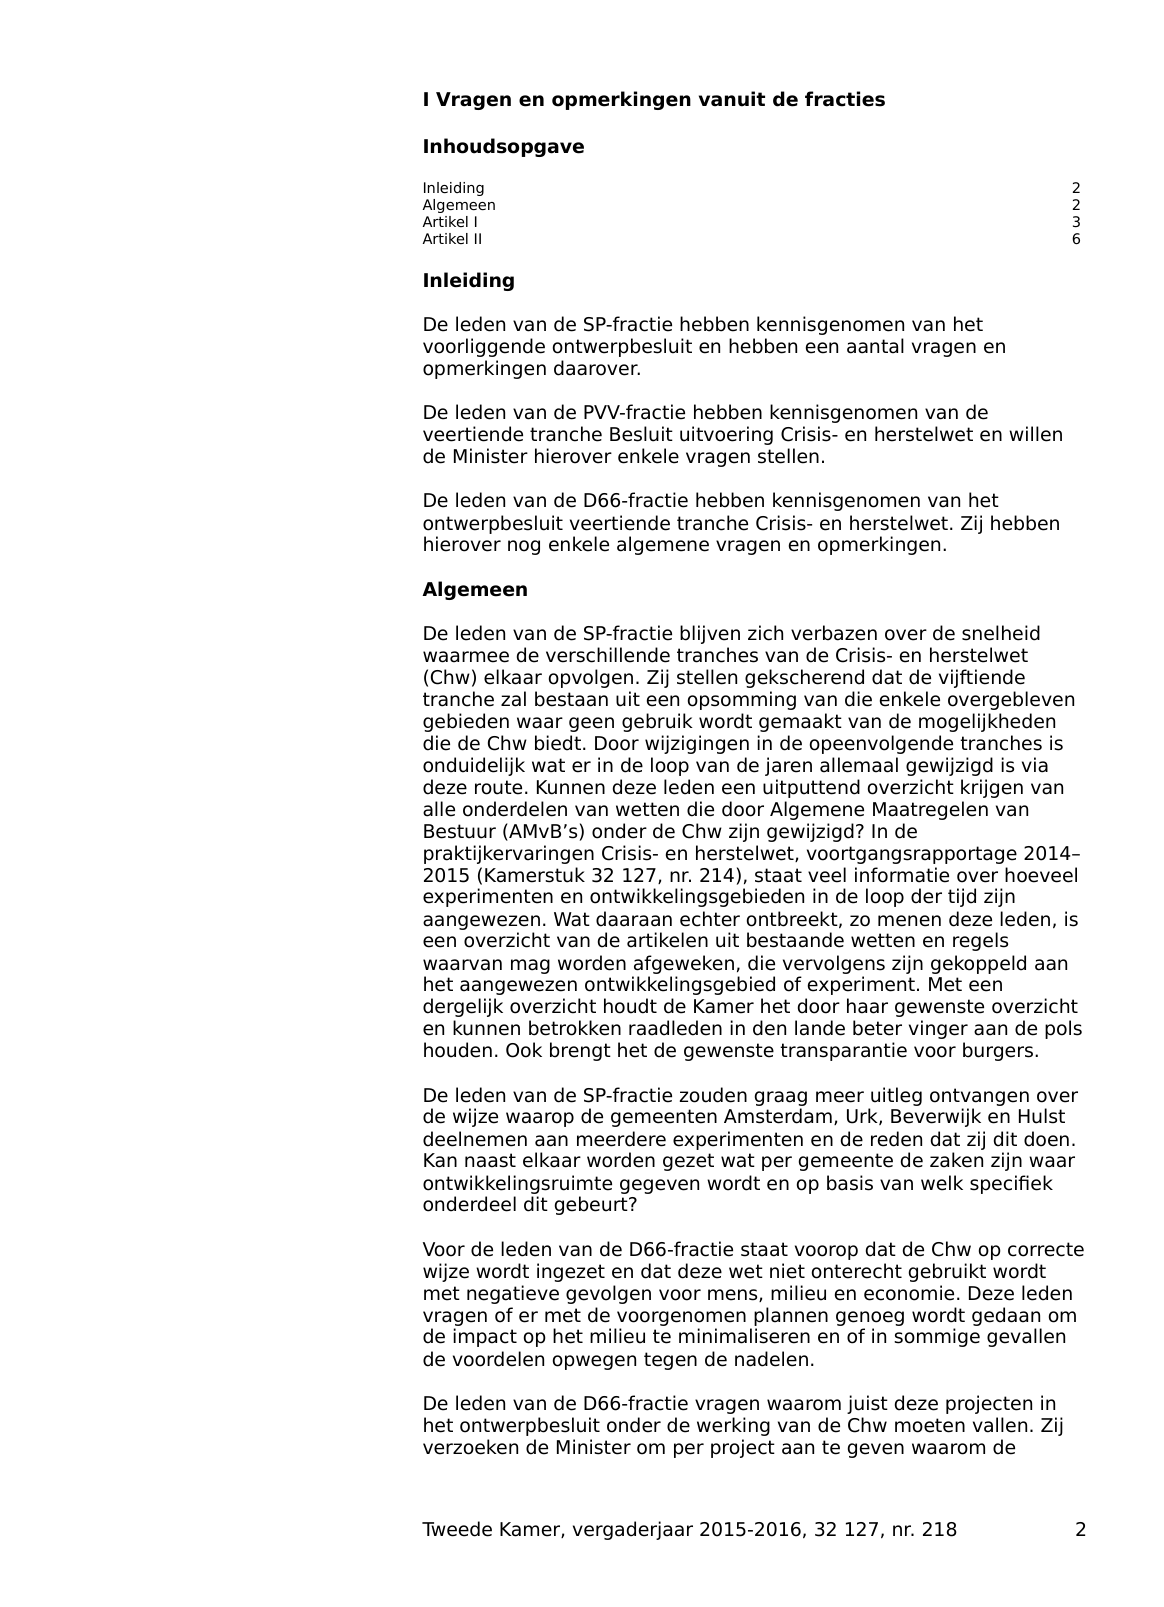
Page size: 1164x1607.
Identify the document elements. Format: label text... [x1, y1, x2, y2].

text De leden van de SP-fractie hebben kennisgenomen van het voorliggende ontwerpbesluit en hebben een aantal vragen en opmerkingen daarover. [422, 314, 1087, 380]
table_cell 2 [1013, 197, 1087, 214]
subtitle Algemeen [422, 578, 1087, 601]
subtitle I Vragen en opmerkingen vanuit de fracties [422, 89, 1087, 111]
text De leden van de PVV-fractie hebben kennisgenomen van de veertiende tranche Besluit uitvoering Crisis- en herstelwet en willen de Minister hierover enkele vragen stellen. [422, 402, 1087, 468]
text Voor de leden van de D66-fractie staat voorop dat de Chw op correcte wijze wordt ingezet en dat deze wet niet onterecht gebruikt wordt met negatieve gevolgen voor mens, milieu en economie. Deze leden vragen of er met de voorgenomen plannen genoeg wordt gedaan om de impact op het milieu te minimaliseren en of in sommige gevallen de voordelen opwegen tegen de nadelen. [422, 1238, 1087, 1370]
table_header 2 [1013, 180, 1087, 197]
table_cell Artikel I [422, 214, 1013, 231]
text De leden van de SP-fractie zouden graag meer uitleg ontvangen over de wijze waarop de gemeenten Amsterdam, Urk, Beverwijk en Hulst deelnemen aan meerdere experimenten en de reden dat zij dit doen. Kan naast elkaar worden gezet wat per gemeente de zaken zijn waar ontwikkelingsruimte gegeven wordt en op basis van welk specifiek onderdeel dit gebeurt? [422, 1084, 1087, 1216]
table_cell Artikel II [422, 231, 1013, 248]
text De leden van de D66-fractie vragen waarom juist deze projecten in het ontwerpbesluit onder de werking van de Chw moeten vallen. Zij verzoeken de Minister om per project aan te geven waarom de [422, 1393, 1087, 1458]
text De leden van de D66-fractie hebben kennisgenomen van het ontwerpbesluit veertiende tranche Crisis- en herstelwet. Zij hebben hierover nog enkele algemene vragen en opmerkingen. [422, 490, 1087, 556]
table_cell 3 [1013, 214, 1087, 231]
table_cell 6 [1013, 231, 1087, 248]
subtitle Inhoudsopgave [422, 136, 1087, 158]
table_header Inleiding [422, 180, 1013, 197]
text De leden van de SP-fractie blijven zich verbazen over de snelheid waarmee de verschillende tranches van de Crisis- en herstelwet (Chw) elkaar opvolgen. Zij stellen gekscherend dat de vijftiende tranche zal bestaan uit een opsomming van die enkele overgebleven gebieden waar geen gebruik wordt gemaakt van de mogelijkheden die de Chw biedt. Door wijzigingen in de opeenvolgende tranches is onduidelijk wat er in de loop van de jaren allemaal gewijzigd is via deze route. Kunnen deze leden een uitputtend overzicht krijgen van alle onderdelen van wetten die door Algemene Maatregelen van Bestuur (AMvB’s) onder de Chw zijn gewijzigd? In de praktijkervaringen Crisis- en herstelwet, voortgangsrapportage 2014–2015 (Kamerstuk 32 127, nr. 214), staat veel informatie over hoeveel experimenten en ontwikkelingsgebieden in de loop der tijd zijn aangewezen. Wat daaraan echter ontbreekt, zo menen deze leden, is een overzicht van de artikelen uit bestaande wetten en regels waarvan mag worden afgeweken, die vervolgens zijn gekoppeld aan het aangewezen ontwikkelingsgebied of experiment. Met een dergelijk overzicht houdt de Kamer het door haar gewenste overzicht en kunnen betrokken raadleden in den lande beter vinger aan de pols houden. Ook brengt het de gewenste transparantie voor burgers. [422, 623, 1087, 1062]
subtitle Inleiding [422, 270, 1087, 292]
table_cell Algemeen [422, 197, 1013, 214]
